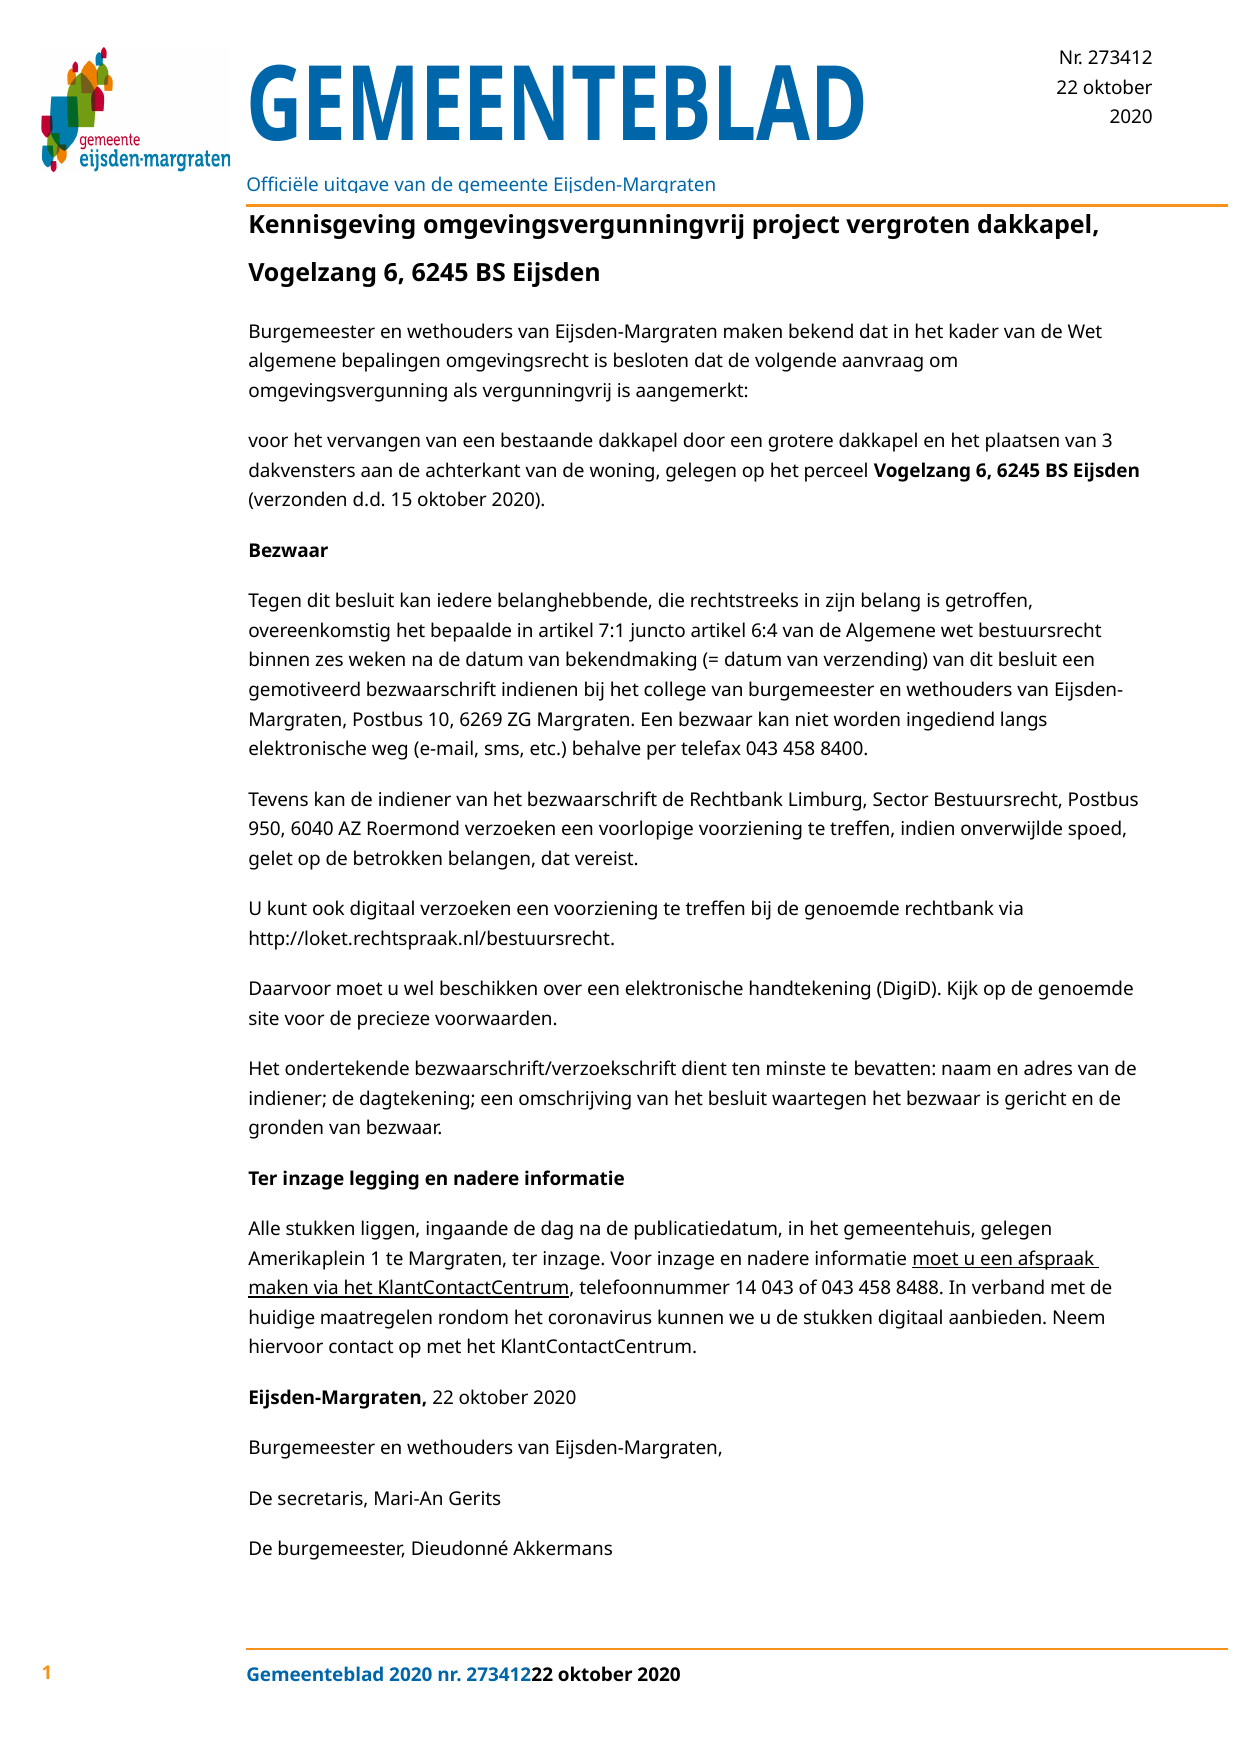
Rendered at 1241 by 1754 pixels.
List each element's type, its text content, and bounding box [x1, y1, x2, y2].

text Tevens kan de indiener van het bezwaarschrift de Rechtbank Limburg, Sector Bestuursrecht, Postbus 950, 6040 AZ Roermond verzoeken een voorlopige voorziening te treffen, indien onverwijlde spoed, gelet op de betrokken belangen, dat vereist. [248, 786, 1152, 871]
text Kennisgeving omgevingsvergunningvrij project vergroten dakkapel, Vogelzang 6, 6245 BS Eijsden [248, 207, 1152, 288]
text U kunt ook digitaal verzoeken een voorziening te treffen bij de genoemde rechtbank via http://loket.rechtspraak.nl/bestuursrecht. [248, 895, 1152, 951]
picture [41, 47, 231, 172]
text Bezwaar [248, 537, 1152, 563]
text voor het vervangen van een bestaande dakkapel door een grotere dakkapel en het plaatsen van 3 dakvensters aan de achterkant van de woning, gelegen op het perceel Vogelzang 6, 6245 BS Eijsden (verzonden d.d. 15 oktober 2020). [248, 427, 1152, 512]
text De burgemeester, Dieudonné Akkermans [248, 1535, 1152, 1561]
text Het ondertekende bezwaarschrift/verzoekschrift dient ten minste te bevatten: naam en adres van de indiener; de dagtekening; een omschrijving van het besluit waartegen het bezwaar is gericht en de gronden van bezwaar. [248, 1055, 1152, 1140]
text Alle stukken liggen, ingaande de dag na de publicatiedatum, in het gemeentehuis, gelegen Amerikaplein 1 te Margraten, ter inzage. Voor inzage en nadere informatie moet u een afspraak maken via het KlantContactCentrum, telefoonnummer 14 043 of 043 458 8488. In verband met de huidige maatregelen rondom het coronavirus kunnen we u de stukken digitaal aanbieden. Neem hiervoor contact op met het KlantContactCentrum. [248, 1215, 1152, 1359]
text Burgemeester en wethouders van Eijsden-Margraten maken bekend dat in het kader van de Wet algemene bepalingen omgevingsrecht is besloten dat de volgende aanvraag om omgevingsvergunning als vergunningvrij is aangemerkt: [248, 318, 1152, 403]
text Ter inzage legging en nadere informatie [248, 1165, 1152, 1191]
text De secretaris, Mari-An Gerits [248, 1485, 1152, 1511]
text Burgemeester en wethouders van Eijsden-Margraten, [248, 1434, 1152, 1460]
text Tegen dit besluit kan iedere belanghebbende, die rechtstreeks in zijn belang is getroffen, overeenkomstig het bepaalde in artikel 7:1 juncto artikel 6:4 van de Algemene wet bestuursrecht binnen zes weken na de datum van bekendmaking (= datum van verzending) van dit besluit een gemotiveerd bezwaarschrift indienen bij het college van burgemeester en wethouders van Eijsden-Margraten, Postbus 10, 6269 ZG Margraten. Een bezwaar kan niet worden ingediend langs elektronische weg (e-mail, sms, etc.) behalve per telefax 043 458 8400. [248, 587, 1152, 761]
text Daarvoor moet u wel beschikken over een elektronische handtekening (DigiD). Kijk op de genoemde site voor de precieze voorwaarden. [248, 975, 1152, 1031]
text Eijsden-Margraten, 22 oktober 2020 [248, 1384, 1152, 1410]
